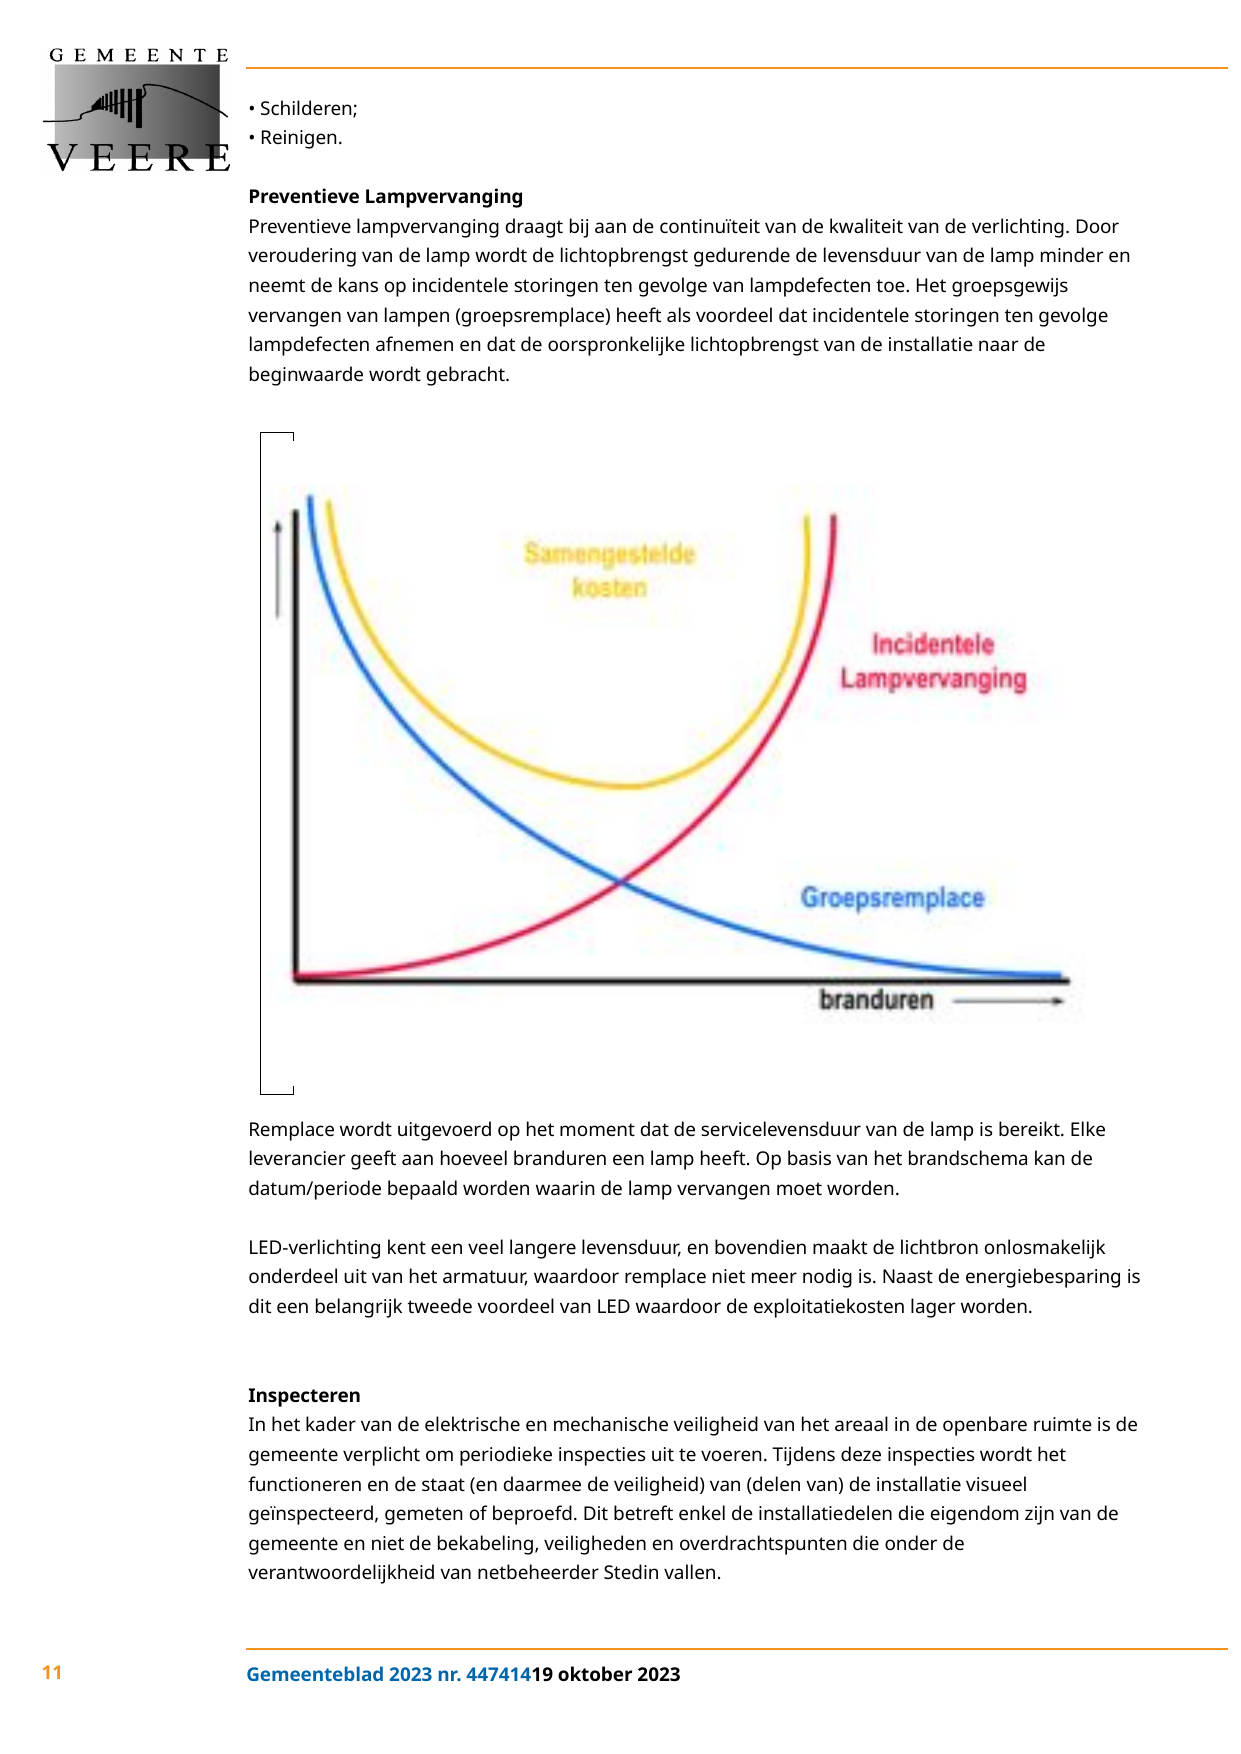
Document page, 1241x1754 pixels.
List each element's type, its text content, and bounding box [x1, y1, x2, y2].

picture [268, 441, 1173, 1086]
text Preventieve lampvervanging draagt bij aan de continuïteit van de kwaliteit van de verlichting. Door veroudering van de lamp wordt de lichtopbrengst gedurende de levensduur van de lamp minder en neemt de kans op incidentele storingen ten gevolge van lampdefecten toe. Het groepsgewijs vervangen van lampen (groepsremplace) heeft als voordeel dat incidentele storingen ten gevolge lampdefecten afnemen en dat de oorspronkelijke lichtopbrengst van de installatie naar de beginwaarde wordt gebracht. [248, 213, 1152, 387]
text LED-verlichting kent een veel langere levensduur, en bovendien maakt de lichtbron onlosmakelijk onderdeel uit van het armatuur, waardoor remplace niet meer nodig is. Naast de energiebesparing is dit een belangrijk tweede voordeel van LED waardoor de exploitatiekosten lager worden. [248, 1234, 1152, 1319]
text • Reinigen. [248, 124, 1152, 150]
text In het kader van de elektrische en mechanische veiligheid van het areaal in de openbare ruimte is de gemeente verplicht om periodieke inspecties uit te voeren. Tijdens deze inspecties wordt het functioneren en de staat (en daarmee de veiligheid) van (delen van) de installatie visueel geïnspecteerd, gemeten of beproefd. Dit betreft enkel de installatiedelen die eigendom zijn van de gemeente en niet de bekabeling, veiligheden en overdrachtspunten die onder de verantwoordelijkheid van netbeheerder Stedin vallen. [248, 1412, 1152, 1585]
text Remplace wordt uitgevoerd op het moment dat de servicelevensduur van de lamp is bereikt. Elke leverancier geeft aan hoeveel branduren een lamp heeft. Op basis van het brandschema kan de datum/periode bepaald worden waarin de lamp vervangen moet worden. [248, 1116, 1152, 1201]
text Preventieve Lampvervanging [248, 183, 1152, 209]
text • Schilderen; [248, 95, 1152, 121]
picture [41, 47, 231, 172]
text Inspecteren [248, 1382, 1152, 1408]
